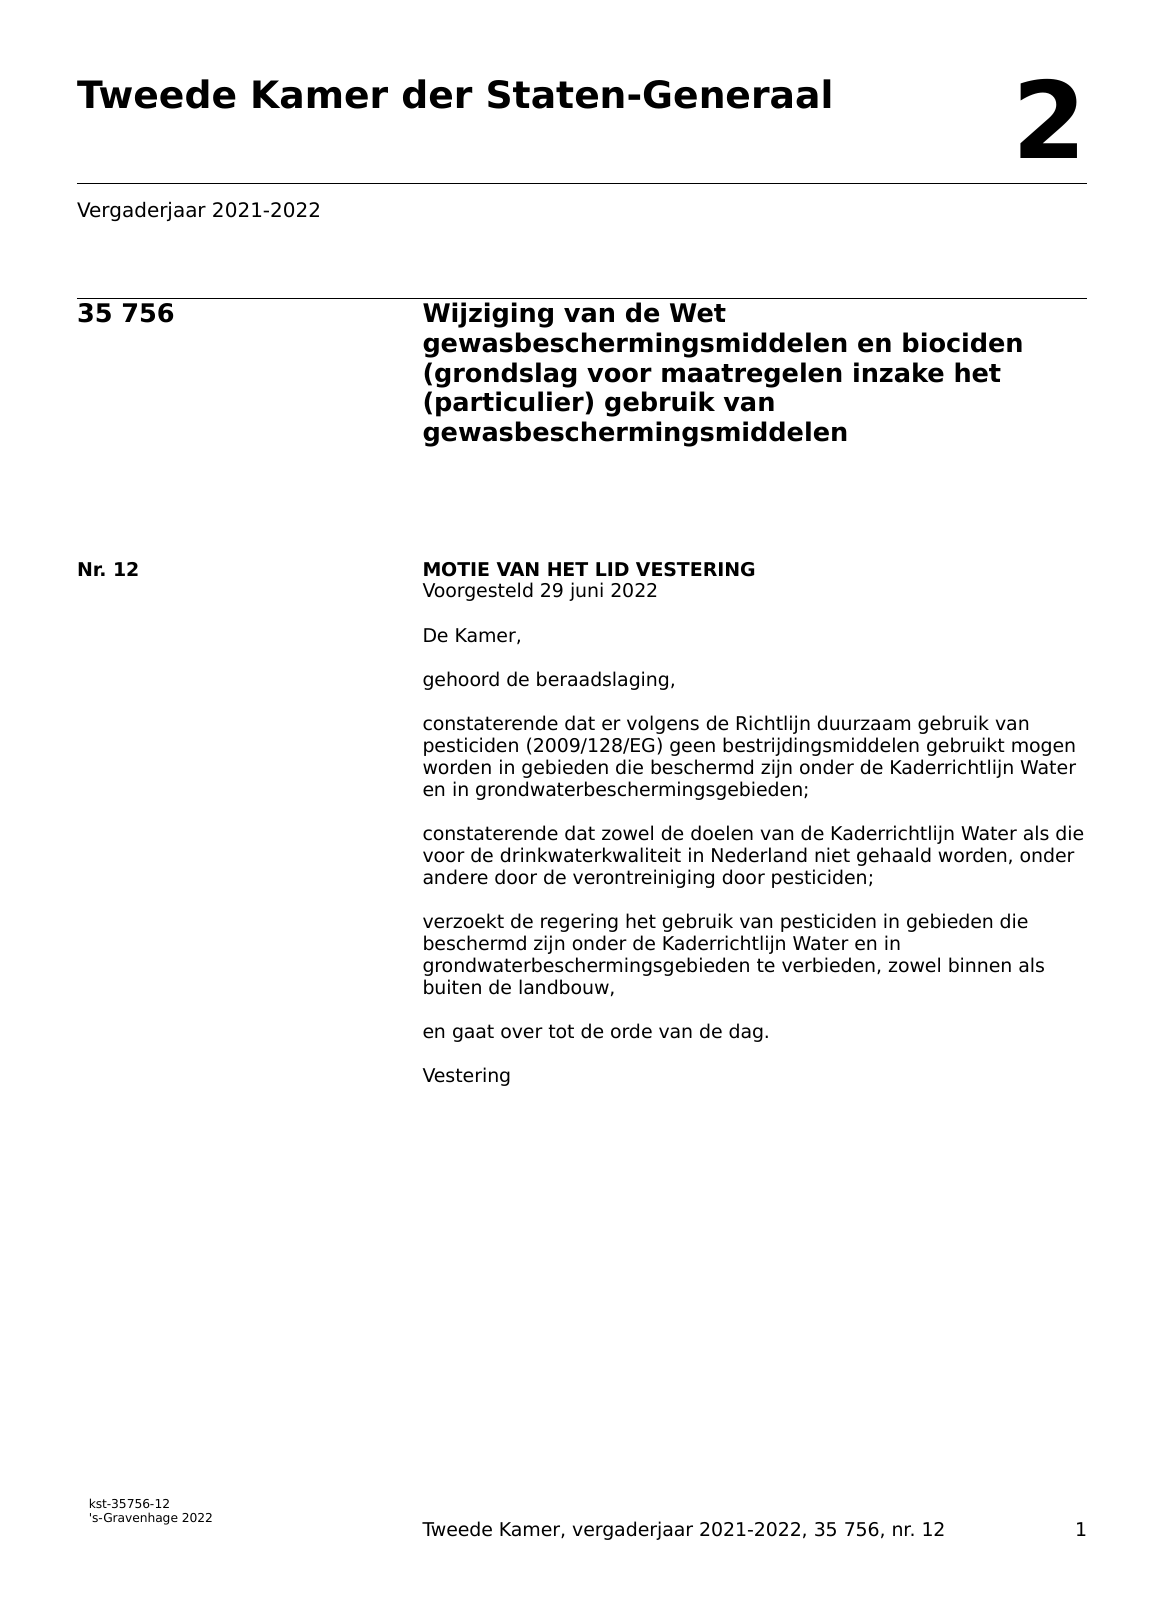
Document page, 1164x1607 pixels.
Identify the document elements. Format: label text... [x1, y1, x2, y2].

text 's-Gravenhage 2022 [88, 1511, 323, 1525]
table_header Tweede Kamer der Staten-Generaal [77, 59, 886, 183]
text De Kamer, [422, 624, 1087, 647]
subtitle Nr. 12 MOTIE VAN HET LID VESTERING [77, 558, 1087, 580]
text en gaat over tot de orde van de dag. [422, 1021, 1087, 1043]
text Vestering [422, 1065, 1087, 1087]
text constaterende dat zowel de doelen van de Kaderrichtlijn Water als die voor de drinkwaterkwaliteit in Nederland niet gehaald worden, onder andere door de verontreiniging door pesticiden; [422, 823, 1087, 889]
text kst-35756-12 [88, 1497, 323, 1511]
text gehoord de beraadslaging, [422, 669, 1087, 691]
table_cell Vergaderjaar 2021-2022 [77, 184, 1087, 298]
text verzoekt de regering het gebruik van pesticiden in gebieden die beschermd zijn onder de Kaderrichtlijn Water en in grondwaterbeschermingsgebieden te verbieden, zowel binnen als buiten de landbouw, [422, 911, 1087, 999]
table_header 2 [886, 59, 1087, 183]
text Voorgesteld 29 juni 2022 [422, 580, 1087, 602]
subtitle 35 756 Wijziging van de Wet gewasbeschermingsmiddelen en biociden (grondslag voor maatregelen inzake het (particulier) gebruik van gewasbeschermingsmiddelen [77, 299, 1087, 447]
text constaterende dat er volgens de Richtlijn duurzaam gebruik van pesticiden (2009/128/EG) geen bestrijdingsmiddelen gebruikt mogen worden in gebieden die beschermd zijn onder de Kaderrichtlijn Water en in grondwaterbeschermingsgebieden; [422, 713, 1087, 801]
